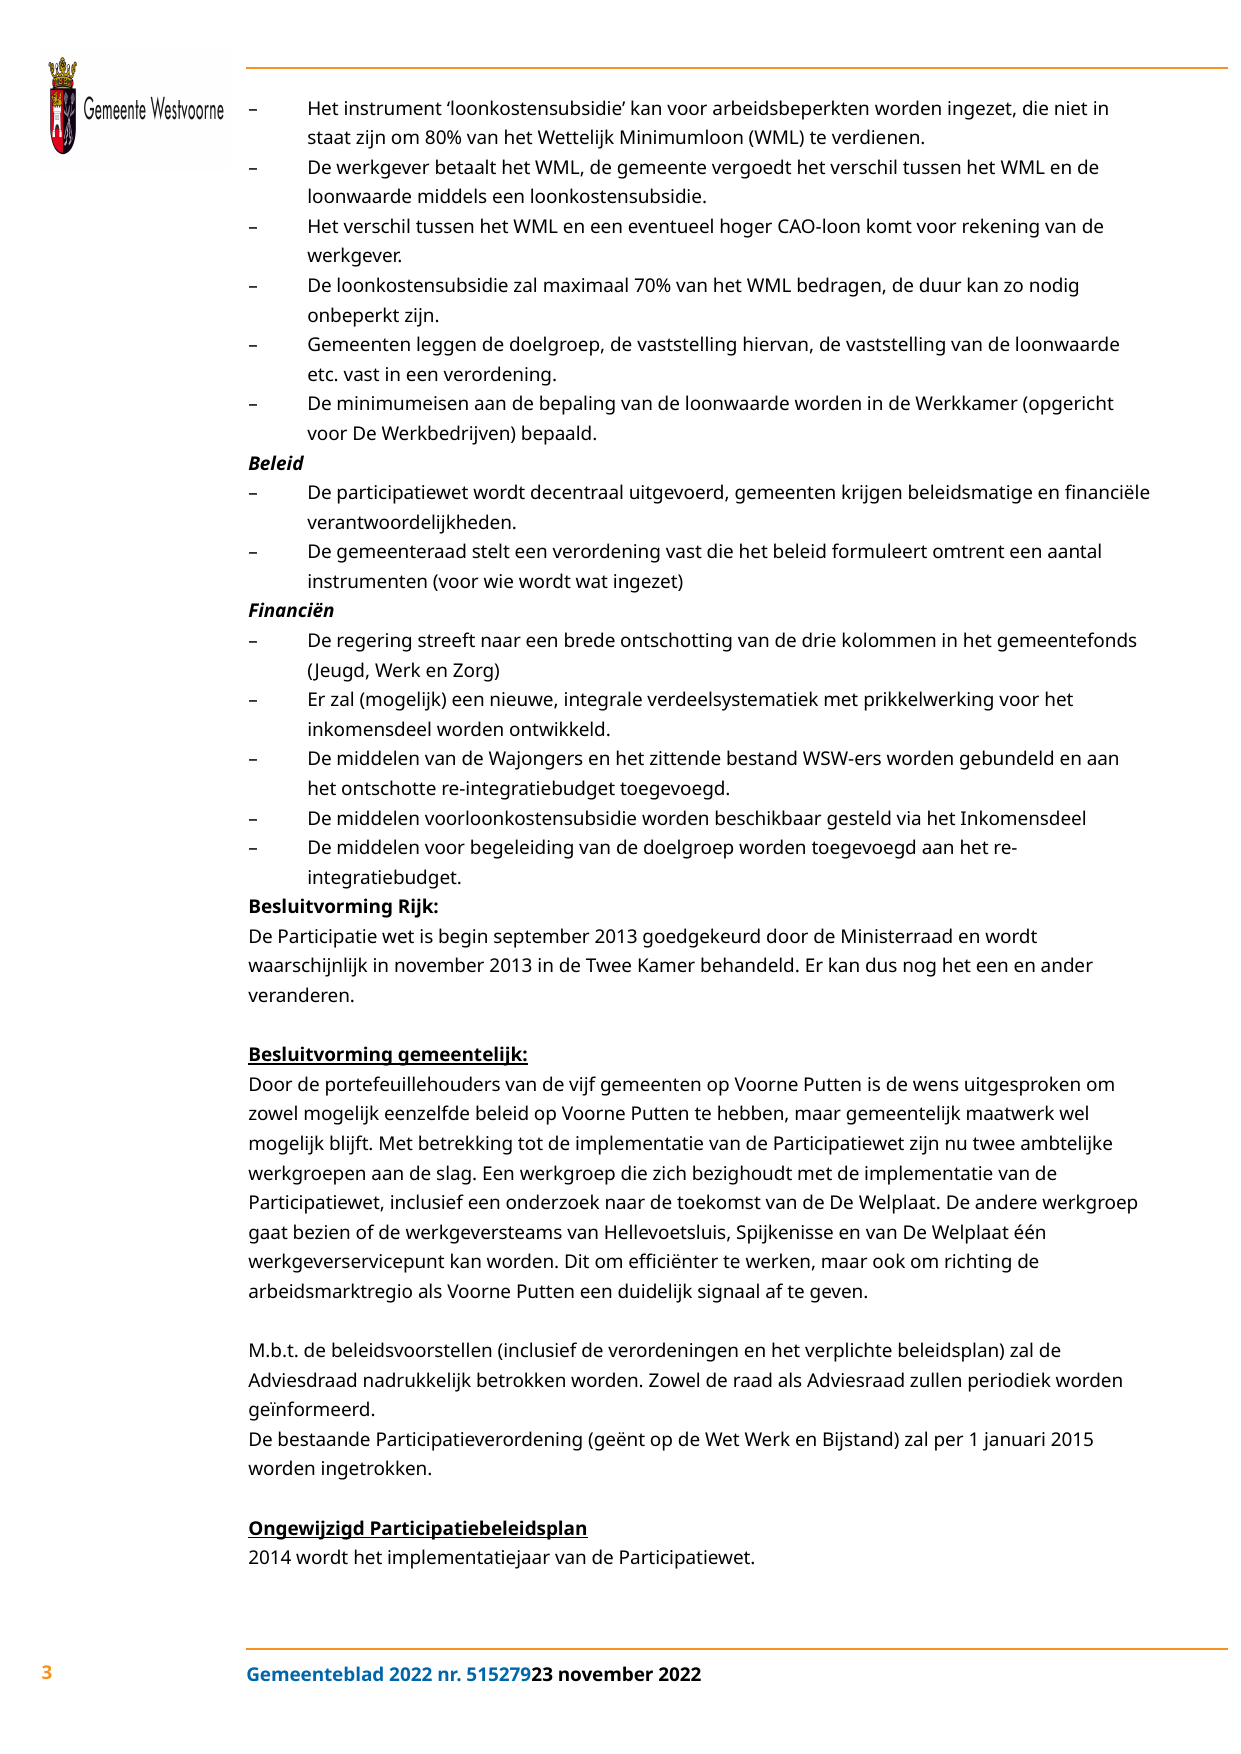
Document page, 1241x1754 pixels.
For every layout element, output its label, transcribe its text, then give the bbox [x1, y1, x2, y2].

list Het instrument ‘loonkostensubsidie’ kan voor arbeidsbeperkten worden ingezet, die niet in staat zijn om 80% van het Wettelijk Minimumloon (WML) te verdienen. [248, 95, 1152, 150]
list De loonkostensubsidie zal maximaal 70% van het WML bedragen, de duur kan zo nodig onbeperkt zijn. [248, 272, 1152, 328]
text M.b.t. de beleidsvoorstellen (inclusief de verordeningen en het verplichte beleidsplan) zal de Adviesdraad nadrukkelijk betrokken worden. Zowel de raad als Adviesraad zullen periodiek worden geïnformeerd. [248, 1337, 1152, 1422]
text Beleid [248, 450, 1152, 476]
list De middelen van de Wajongers en het zittende bestand WSW-ers worden gebundeld en aan het ontschotte re-integratiebudget toegevoegd. [248, 746, 1152, 801]
list De minimumeisen aan de bepaling van de loonwaarde worden in de Werkkamer (opgericht voor De Werkbedrijven) bepaald. [248, 391, 1152, 446]
list De middelen voor begeleiding van de doelgroep worden toegevoegd aan het re-integratiebudget. [248, 834, 1152, 890]
text 2014 wordt het implementatiejaar van de Participatiewet. [248, 1544, 1152, 1570]
text De bestaande Participatieverordening (geënt op de Wet Werk en Bijstand) zal per 1 januari 2015 worden ingetrokken. [248, 1426, 1152, 1481]
list De participatiewet wordt decentraal uitgevoerd, gemeenten krijgen beleidsmatige en financiële verantwoordelijkheden. [248, 479, 1152, 535]
list De werkgever betaalt het WML, de gemeente vergoedt het verschil tussen het WML en de loonwaarde middels een loonkostensubsidie. [248, 154, 1152, 209]
list Het verschil tussen het WML en een eventueel hoger CAO-loon komt voor rekening van de werkgever. [248, 213, 1152, 268]
list Er zal (mogelijk) een nieuwe, integrale verdeelsystematiek met prikkelwerking voor het inkomensdeel worden ontwikkeld. [248, 686, 1152, 742]
list Gemeenten leggen de doelgroep, de vaststelling hiervan, de vaststelling van de loonwaarde etc. vast in een verordening. [248, 331, 1152, 387]
text Ongewijzigd Participatiebeleidsplan [248, 1515, 1152, 1541]
text Financiën [248, 598, 1152, 623]
text Besluitvorming Rijk: [248, 893, 1152, 919]
list De regering streeft naar een brede ontschotting van de drie kolommen in het gemeentefonds (Jeugd, Werk en Zorg) [248, 627, 1152, 683]
picture [41, 47, 231, 172]
text Door de portefeuillehouders van de vijf gemeenten op Voorne Putten is de wens uitgesproken om zowel mogelijk eenzelfde beleid op Voorne Putten te hebben, maar gemeentelijk maatwerk wel mogelijk blijft. Met betrekking tot de implementatie van de Participatiewet zijn nu twee ambtelijke werkgroepen aan de slag. Een werkgroep die zich bezighoudt met de implementatie van de Participatiewet, inclusief een onderzoek naar de toekomst van de De Welplaat. De andere werkgroep gaat bezien of de werkgeversteams van Hellevoetsluis, Spijkenisse en van De Welplaat één werkgeverservicepunt kan worden. Dit om efficiënter te werken, maar ook om richting de arbeidsmarktregio als Voorne Putten een duidelijk signaal af te geven. [248, 1071, 1152, 1304]
list De middelen voorloonkostensubsidie worden beschikbaar gesteld via het Inkomensdeel [248, 805, 1152, 831]
list De gemeenteraad stelt een verordening vast die het beleid formuleert omtrent een aantal instrumenten (voor wie wordt wat ingezet) [248, 538, 1152, 594]
text Besluitvorming gemeentelijk: [248, 1041, 1152, 1067]
text De Participatie wet is begin september 2013 goedgekeurd door de Ministerraad en wordt waarschijnlijk in november 2013 in de Twee Kamer behandeld. Er kan dus nog het een en ander veranderen. [248, 923, 1152, 1008]
